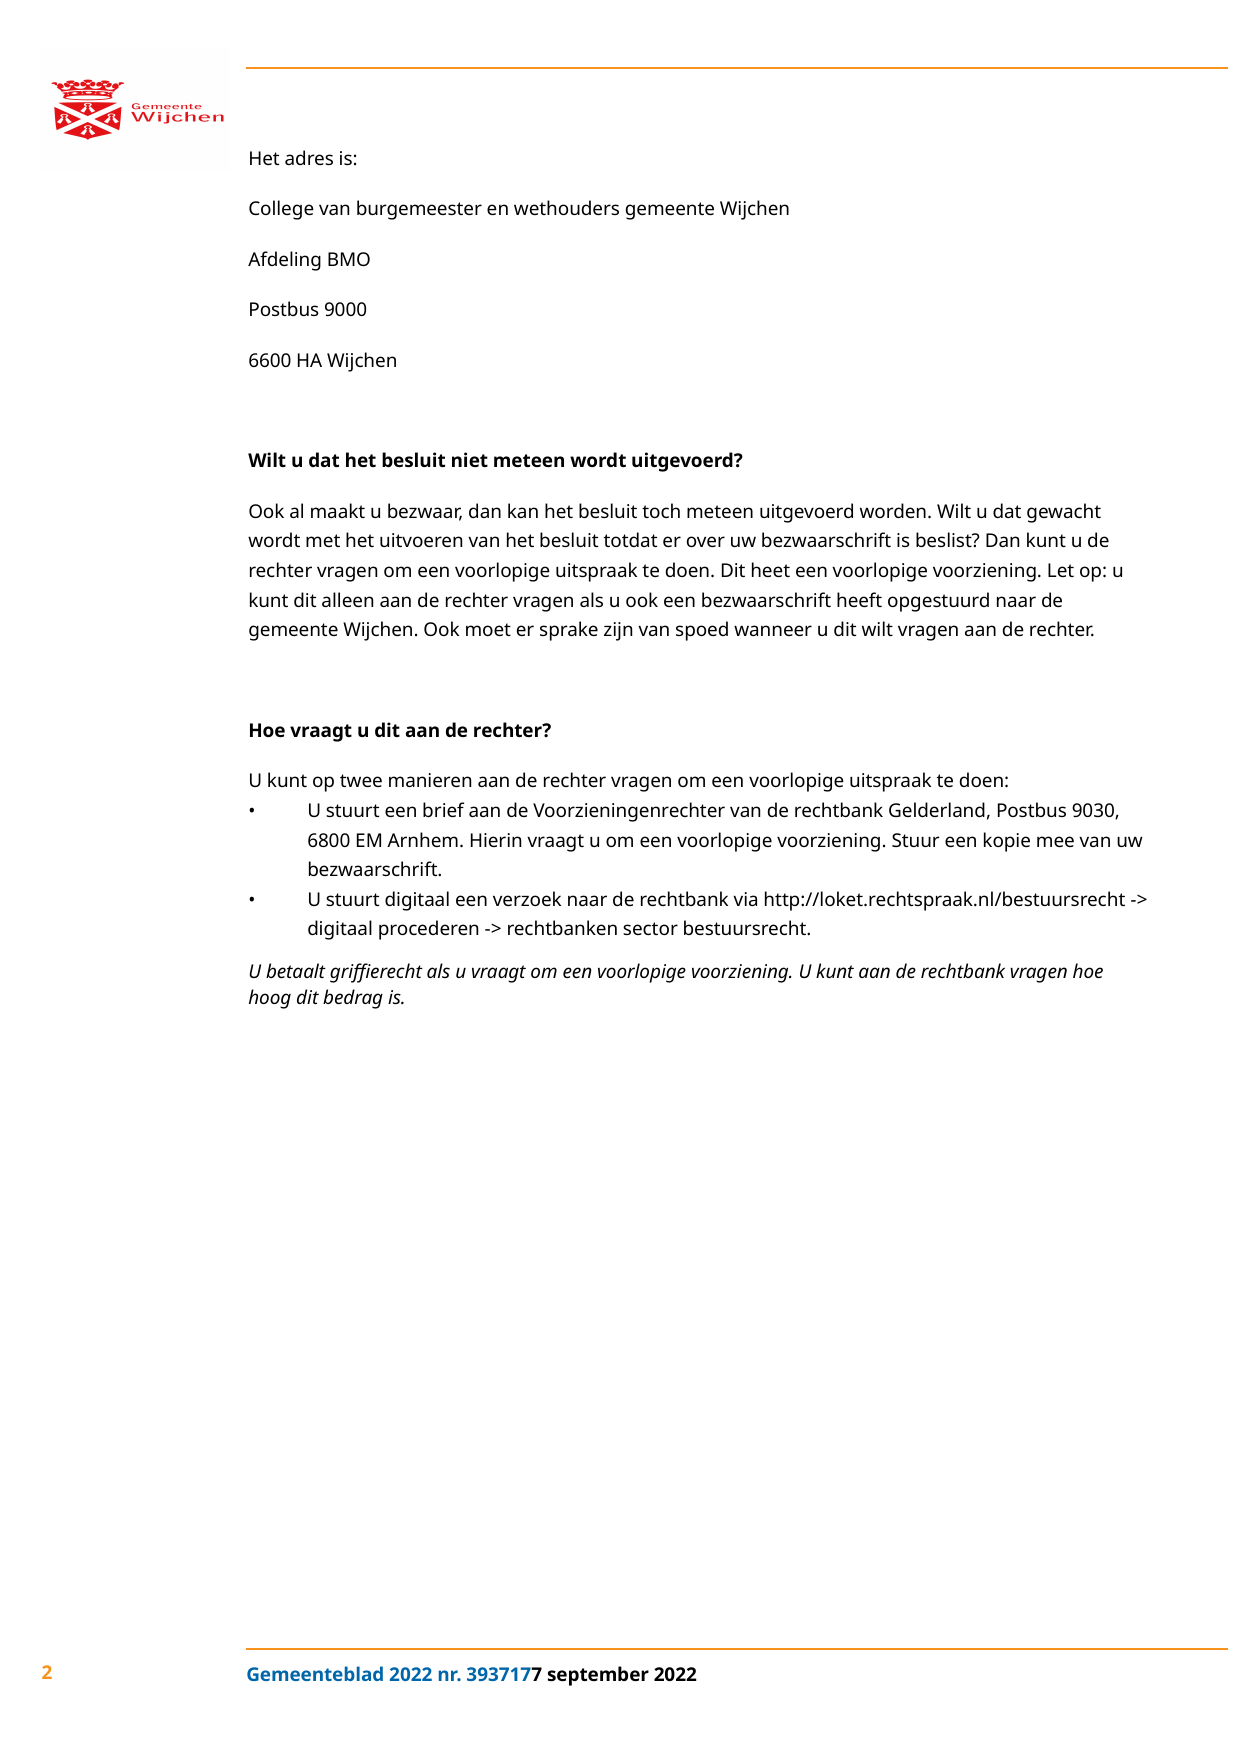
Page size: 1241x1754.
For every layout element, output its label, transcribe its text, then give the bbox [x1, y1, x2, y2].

picture [41, 47, 231, 172]
list U stuurt digitaal een verzoek naar de rechtbank via http://loket.rechtspraak.nl/bestuursrecht -> digitaal procederen -> rechtbanken sector bestuursrecht. [248, 886, 1152, 941]
text Postbus 9000 [248, 296, 1152, 322]
text College van burgemeester en wethouders gemeente Wijchen [248, 196, 1152, 221]
text Ook al maakt u bezwaar, dan kan het besluit toch meteen uitgevoerd worden. Wilt u dat gewacht wordt met het uitvoeren van het besluit totdat er over uw bezwaarschrift is beslist? Dan kunt u de rechter vragen om een voorlopige uitspraak te doen. Dit heet een voorlopige voorziening. Let op: u kunt dit alleen aan de rechter vragen als u ook een bezwaarschrift heeft opgestuurd naar de gemeente Wijchen. Ook moet er sprake zijn van spoed wanneer u dit wilt vragen aan de rechter. [248, 498, 1152, 642]
text 6600 HA Wijchen [248, 347, 1152, 373]
text Hoe vraagt u dit aan de rechter? [248, 717, 1152, 743]
text U betaalt griffierecht als u vraagt om een voorlopige voorziening. U kunt aan de rechtbank vragen hoe hoog dit bedrag is. [248, 959, 1152, 1010]
text U kunt op twee manieren aan de rechter vragen om een voorlopige uitspraak te doen: [248, 768, 1152, 793]
text Het adres is: [248, 145, 1152, 171]
list U stuurt een brief aan de Voorzieningenrechter van de rechtbank Gelderland, Postbus 9030, 6800 EM Arnhem. Hierin vraagt u om een voorlopige voorziening. Stuur een kopie mee van uw bezwaarschrift. [248, 797, 1152, 882]
text Wilt u dat het besluit niet meteen wordt uitgevoerd? [248, 448, 1152, 473]
text Afdeling BMO [248, 246, 1152, 272]
